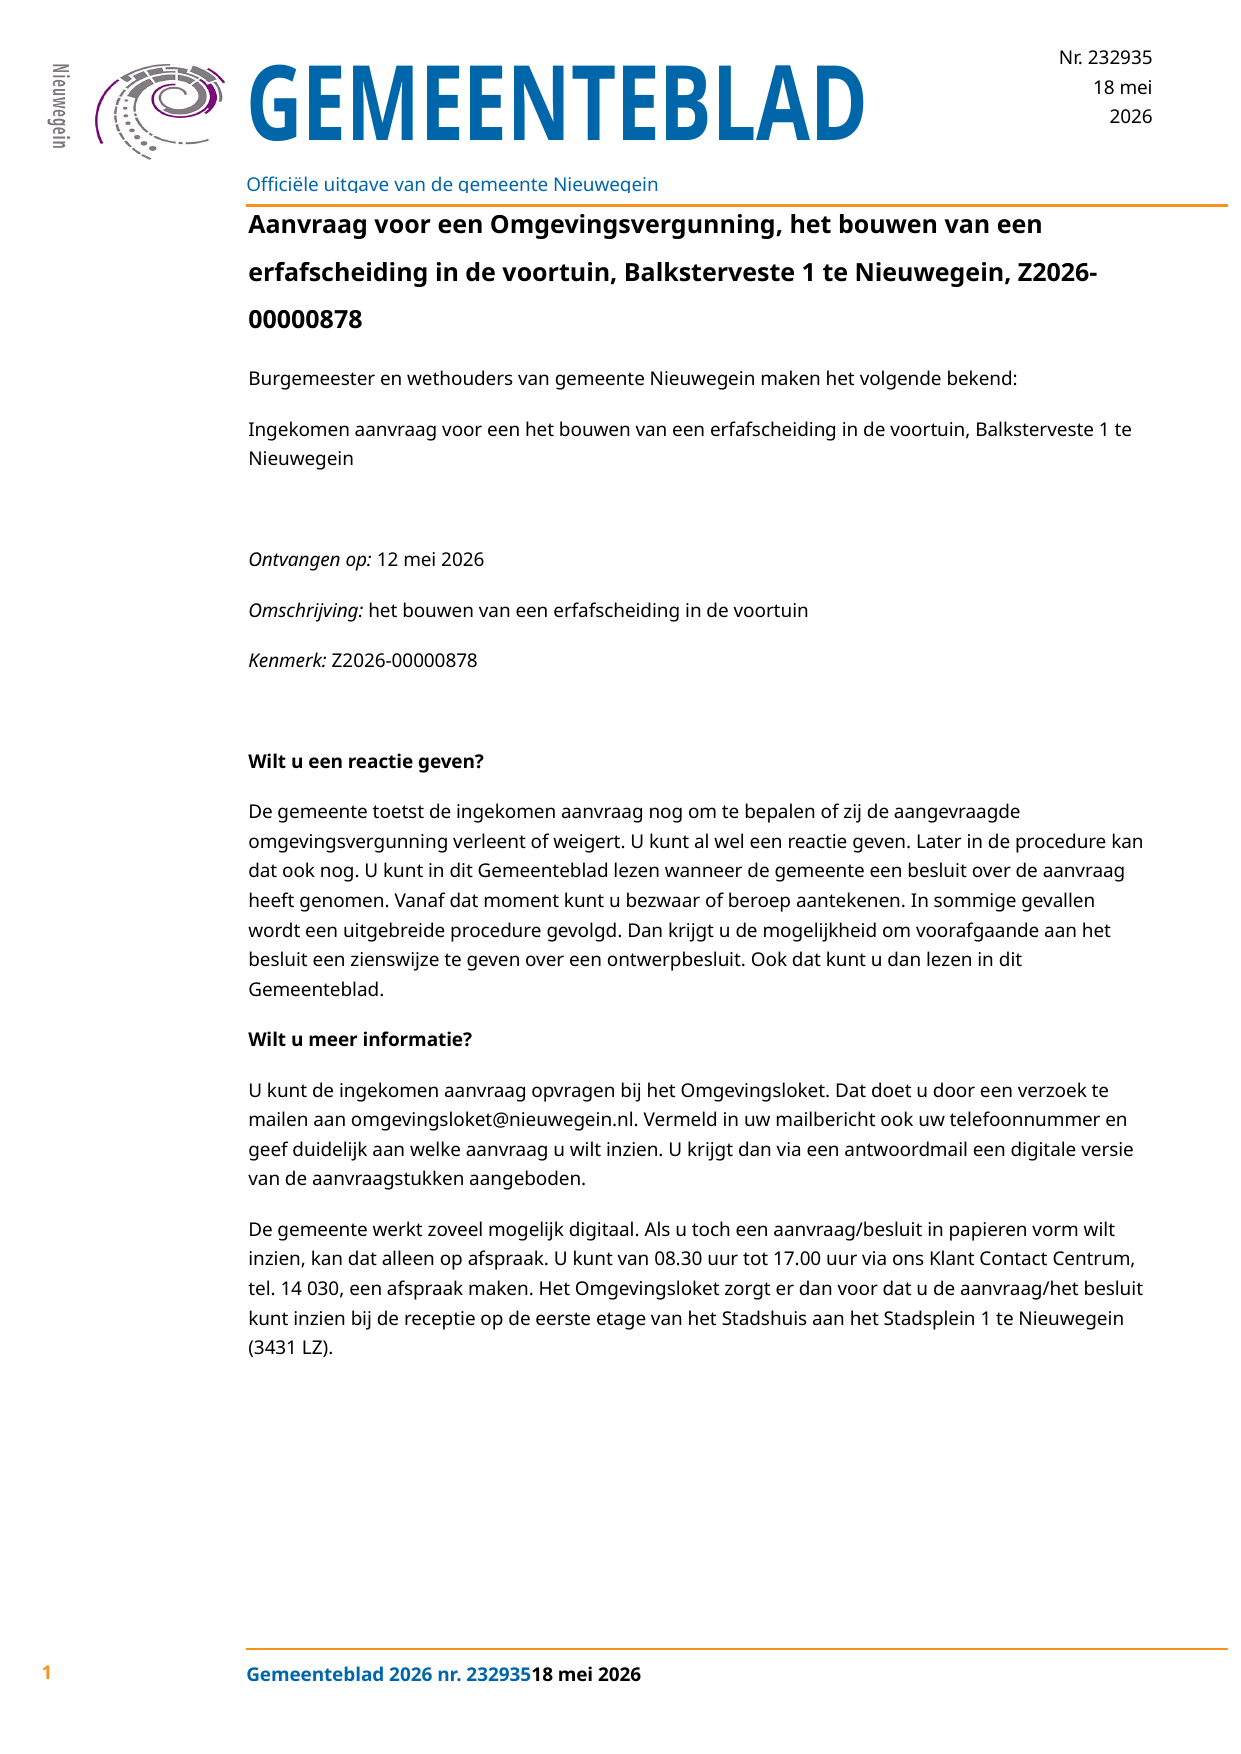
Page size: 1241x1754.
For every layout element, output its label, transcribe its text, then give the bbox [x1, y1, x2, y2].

text Wilt u een reactie geven? [248, 748, 1152, 774]
text Wilt u meer informatie? [248, 1026, 1152, 1052]
text Ingekomen aanvraag voor een het bouwen van een erfafscheiding in de voortuin, Balksterveste 1 te Nieuwegein [248, 416, 1152, 471]
picture [41, 47, 231, 172]
text Ontvangen op: 12 mei 2026 [248, 546, 1152, 572]
text Kenmerk: Z2026-00000878 [248, 647, 1152, 673]
text Omschrijving: het bouwen van een erfafscheiding in de voortuin [248, 597, 1152, 622]
text Burgemeester en wethouders van gemeente Nieuwegein maken het volgende bekend: [248, 366, 1152, 391]
text De gemeente toetst de ingekomen aanvraag nog om te bepalen of zij de aangevraagde omgevingsvergunning verleent of weigert. U kunt al wel een reactie geven. Later in de procedure kan dat ook nog. U kunt in dit Gemeenteblad lezen wanneer de gemeente een besluit over de aanvraag heeft genomen. Vanaf dat moment kunt u bezwaar of beroep aantekenen. In sommige gevallen wordt een uitgebreide procedure gevolgd. Dan krijgt u de mogelijkheid om voorafgaande aan het besluit een zienswijze te geven over een ontwerpbesluit. Ook dat kunt u dan lezen in dit Gemeenteblad. [248, 798, 1152, 1002]
text U kunt de ingekomen aanvraag opvragen bij het Omgevingsloket. Dat doet u door een verzoek te mailen aan omgevingsloket@nieuwegein.nl. Vermeld in uw mailbericht ook uw telefoonnummer en geef duidelijk aan welke aanvraag u wilt inzien. U krijgt dan via een antwoordmail een digitale versie van de aanvraagstukken aangeboden. [248, 1077, 1152, 1191]
text De gemeente werkt zoveel mogelijk digitaal. Als u toch een aanvraag/besluit in papieren vorm wilt inzien, kan dat alleen op afspraak. U kunt van 08.30 uur tot 17.00 uur via ons Klant Contact Centrum, tel. 14 030, een afspraak maken. Het Omgevingsloket zorgt er dan voor dat u de aanvraag/het besluit kunt inzien bij de receptie op de eerste etage van het Stadshuis aan het Stadsplein 1 te Nieuwegein (3431 LZ). [248, 1216, 1152, 1360]
text Aanvraag voor een Omgevingsvergunning, het bouwen van een erfafscheiding in de voortuin, Balksterveste 1 te Nieuwegein, Z2026-00000878 [248, 207, 1152, 336]
